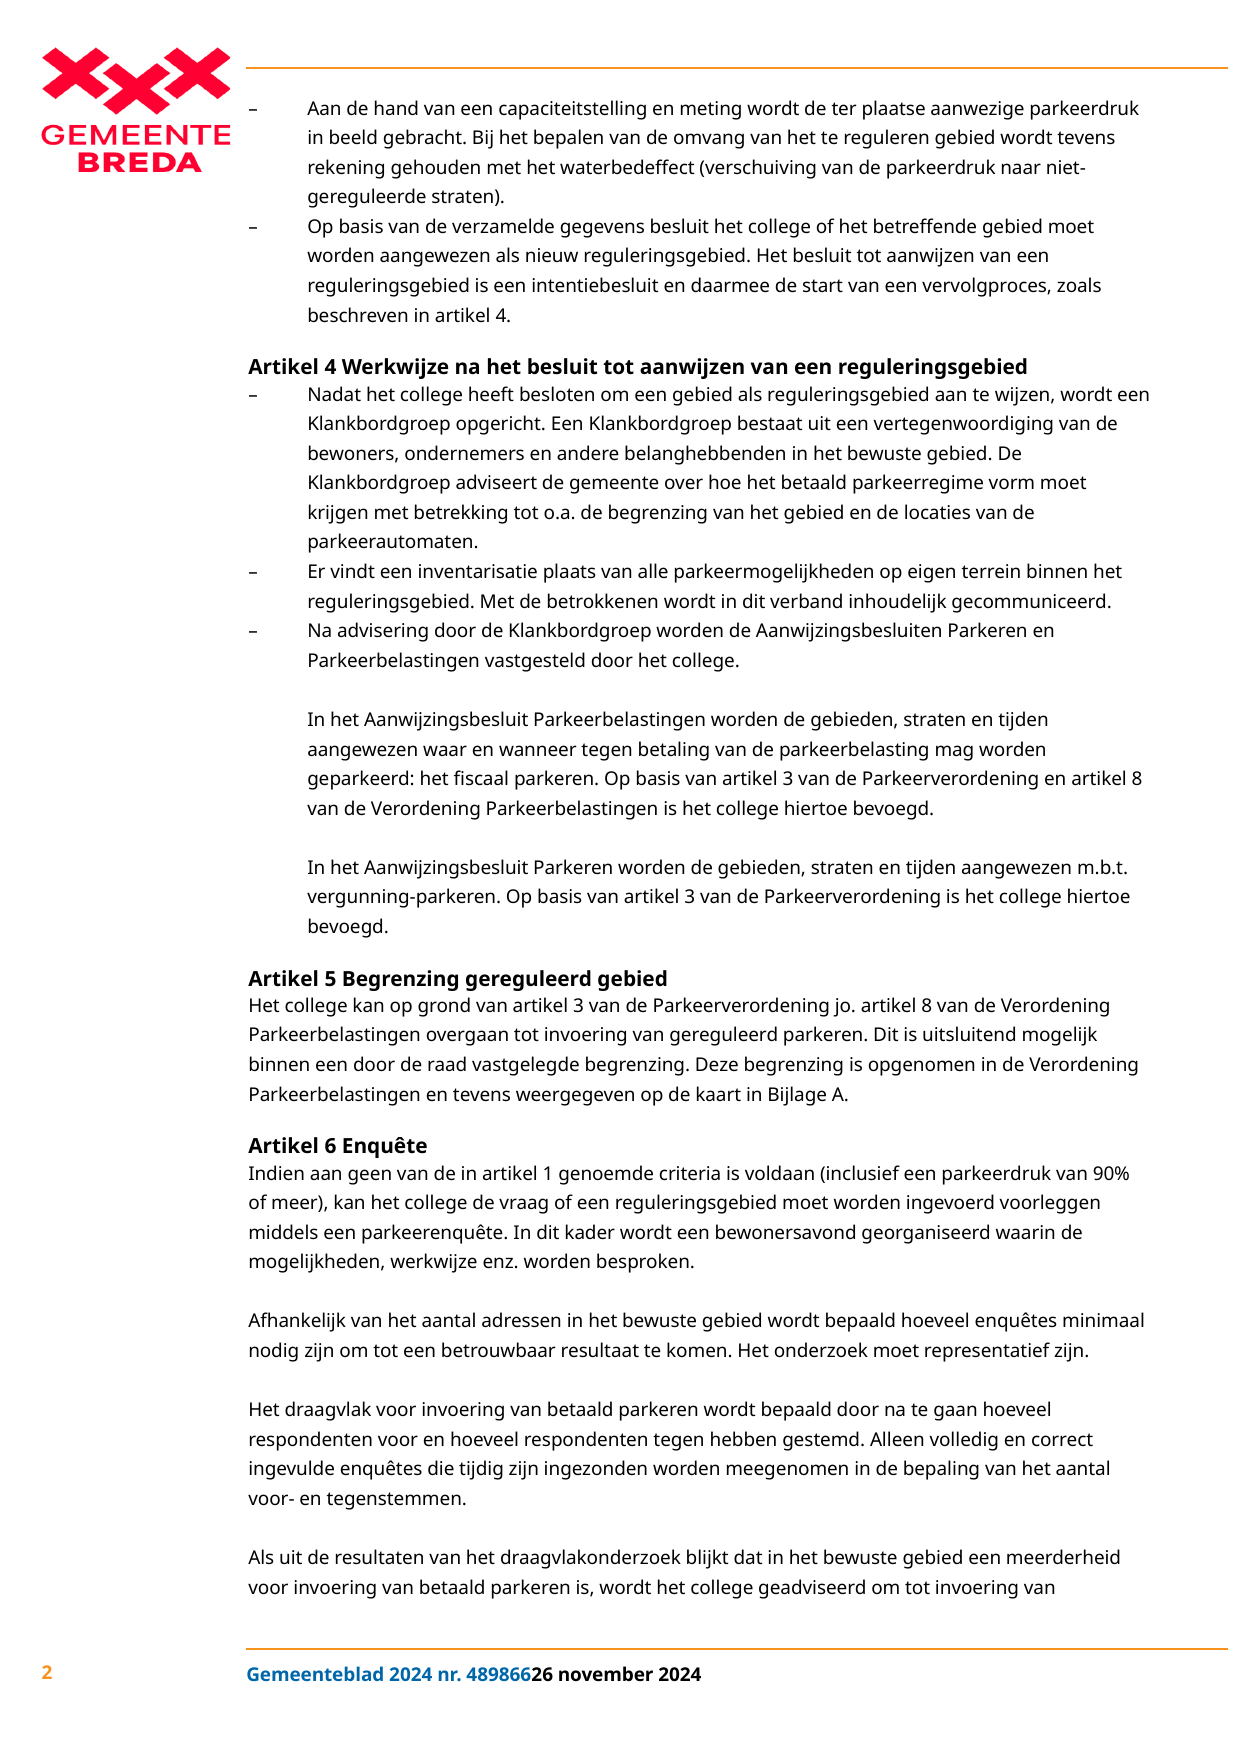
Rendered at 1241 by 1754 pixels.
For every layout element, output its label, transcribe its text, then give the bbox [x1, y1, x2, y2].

list Nadat het college heeft besloten om een gebied als reguleringsgebied aan te wijzen, wordt een Klankbordgroep opgericht. Een Klankbordgroep bestaat uit een vertegenwoordiging van de bewoners, ondernemers en andere belanghebbenden in het bewuste gebied. De Klankbordgroep adviseert de gemeente over hoe het betaald parkeerregime vorm moet krijgen met betrekking tot o.a. de begrenzing van het gebied en de locaties van de parkeerautomaten. [248, 381, 1152, 554]
list Na advisering door de Klankbordgroep worden de Aanwijzingsbesluiten Parkeren en Parkeerbelastingen vastgesteld door het college. [248, 617, 1152, 673]
list In het Aanwijzingsbesluit Parkeren worden de gebieden, straten en tijden aangewezen m.b.t. vergunning-parkeren. Op basis van artikel 3 van de Parkeerverordening is het college hiertoe bevoegd. [248, 854, 1152, 939]
list In het Aanwijzingsbesluit Parkeerbelastingen worden de gebieden, straten en tijden aangewezen waar en wanneer tegen betaling van de parkeerbelasting mag worden geparkeerd: het fiscaal parkeren. Op basis van artikel 3 van de Parkeerverordening en artikel 8 van de Verordening Parkeerbelastingen is het college hiertoe bevoegd. [248, 706, 1152, 821]
text Artikel 4 Werkwijze na het besluit tot aanwijzen van een reguleringsgebied [248, 352, 1152, 381]
text Afhankelijk van het aantal adressen in het bewuste gebied wordt bepaald hoeveel enquêtes minimaal nodig zijn om tot een betrouwbaar resultaat te komen. Het onderzoek moet representatief zijn. [248, 1308, 1152, 1363]
picture [41, 47, 231, 172]
text Artikel 6 Enquête [248, 1131, 1152, 1160]
text Het draagvlak voor invoering van betaald parkeren wordt bepaald door na te gaan hoeveel respondenten voor en hoeveel respondenten tegen hebben gestemd. Alleen volledig en correct ingevulde enquêtes die tijdig zijn ingezonden worden meegenomen in de bepaling van het aantal voor- en tegenstemmen. [248, 1396, 1152, 1511]
text Artikel 5 Begrenzing gereguleerd gebied [248, 964, 1152, 992]
list Aan de hand van een capaciteitstelling en meting wordt de ter plaatse aanwezige parkeerdruk in beeld gebracht. Bij het bepalen van de omvang van het te reguleren gebied wordt tevens rekening gehouden met het waterbedeffect (verschuiving van de parkeerdruk naar niet-gereguleerde straten). [248, 95, 1152, 209]
text Als uit de resultaten van het draagvlakonderzoek blijkt dat in het bewuste gebied een meerderheid voor invoering van betaald parkeren is, wordt het college geadviseerd om tot invoering van [248, 1544, 1152, 1599]
list Er vindt een inventarisatie plaats van alle parkeermogelijkheden op eigen terrein binnen het reguleringsgebied. Met de betrokkenen wordt in dit verband inhoudelijk gecommuniceerd. [248, 558, 1152, 613]
list Op basis van de verzamelde gegevens besluit het college of het betreffende gebied moet worden aangewezen als nieuw reguleringsgebied. Het besluit tot aanwijzen van een reguleringsgebied is een intentiebesluit en daarmee de start van een vervolgproces, zoals beschreven in artikel 4. [248, 213, 1152, 328]
text Het college kan op grond van artikel 3 van de Parkeerverordening jo. artikel 8 van de Verordening Parkeerbelastingen overgaan tot invoering van gereguleerd parkeren. Dit is uitsluitend mogelijk binnen een door de raad vastgelegde begrenzing. Deze begrenzing is opgenomen in de Verordening Parkeerbelastingen en tevens weergegeven op de kaart in Bijlage A. [248, 992, 1152, 1107]
text Indien aan geen van de in artikel 1 genoemde criteria is voldaan (inclusief een parkeerdruk van 90% of meer), kan het college de vraag of een reguleringsgebied moet worden ingevoerd voorleggen middels een parkeerenquête. In dit kader wordt een bewonersavond georganiseerd waarin de mogelijkheden, werkwijze enz. worden besproken. [248, 1160, 1152, 1274]
